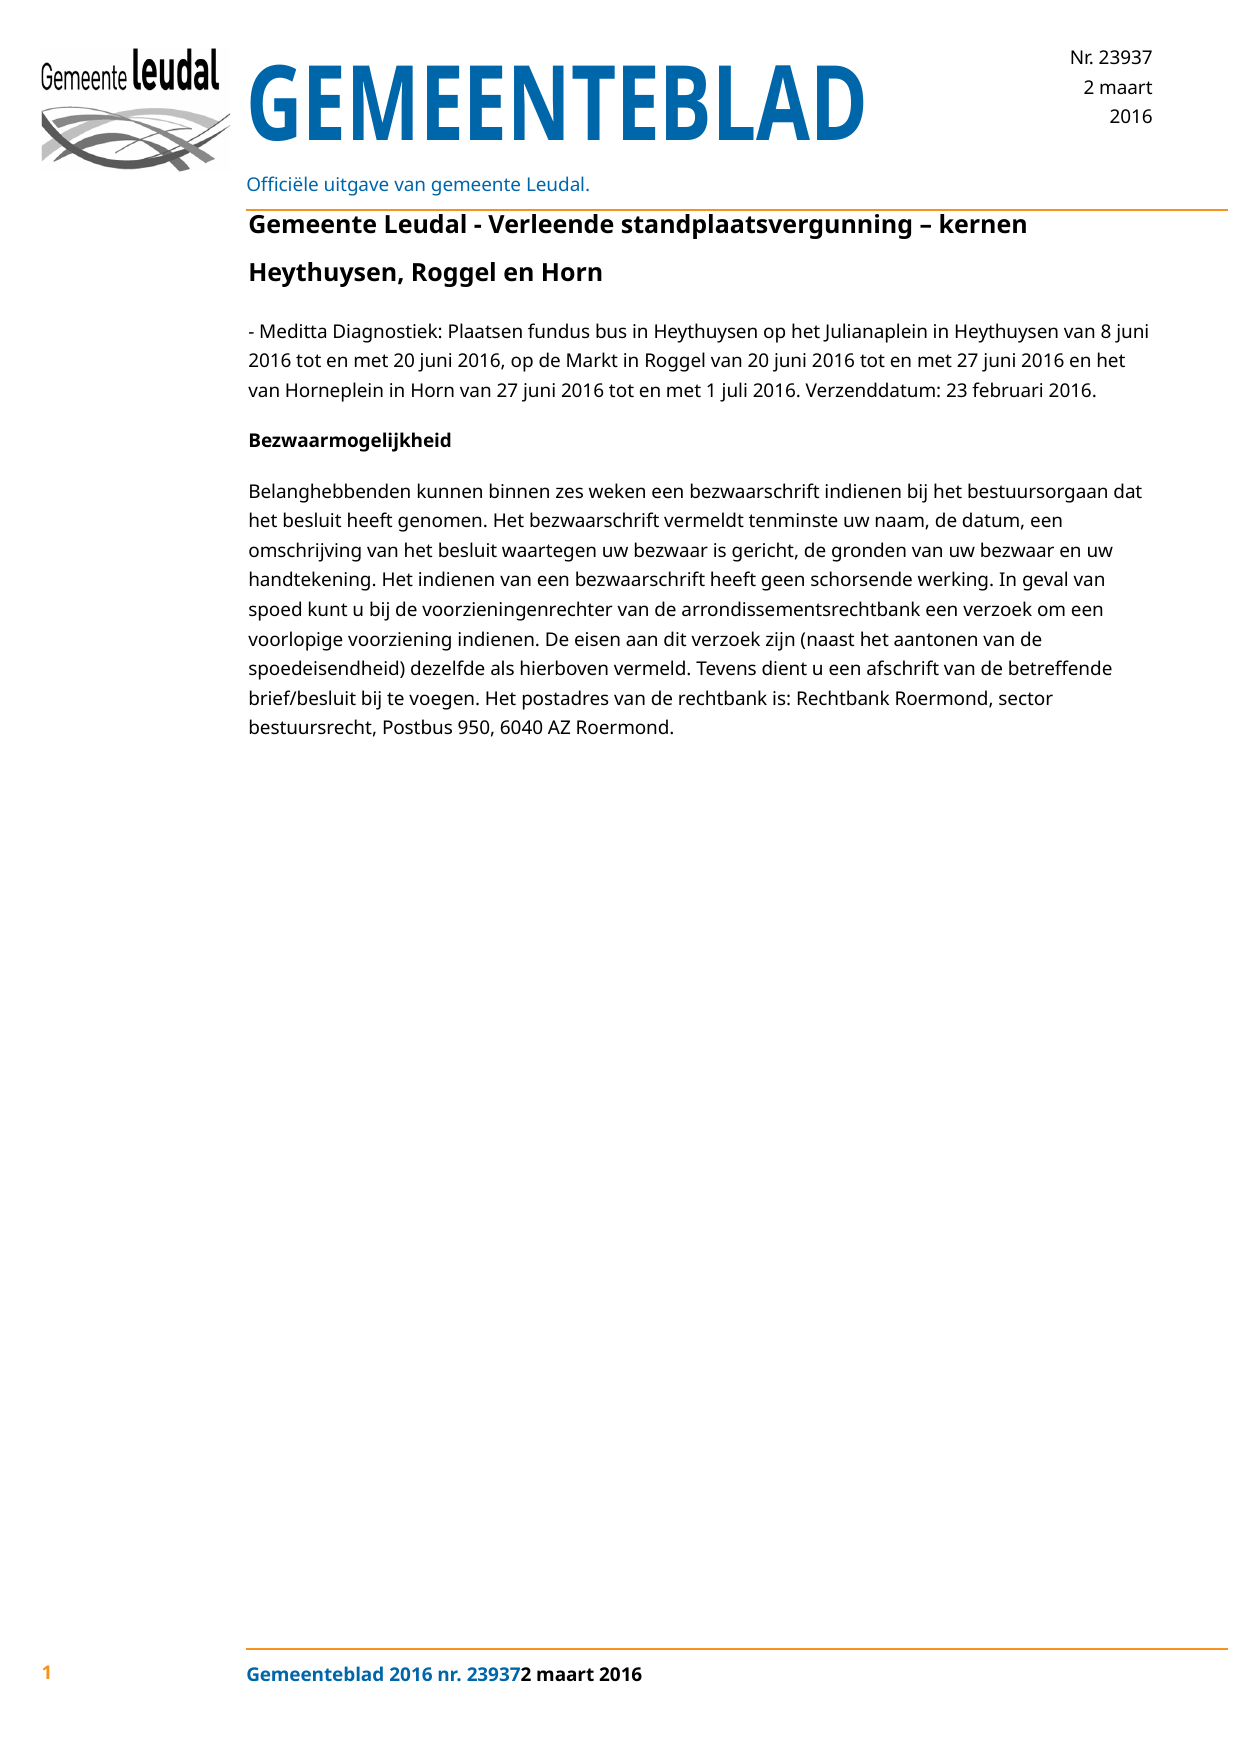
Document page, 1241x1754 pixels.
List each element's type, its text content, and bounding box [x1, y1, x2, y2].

picture [41, 47, 231, 172]
text Bezwaarmogelijkheid [248, 427, 1152, 453]
text Belanghebbenden kunnen binnen zes weken een bezwaarschrift indienen bij het bestuursorgaan dat het besluit heeft genomen. Het bezwaarschrift vermeldt tenminste uw naam, de datum, een omschrijving van het besluit waartegen uw bezwaar is gericht, de gronden van uw bezwaar en uw handtekening. Het indienen van een bezwaarschrift heeft geen schorsende werking. In geval van spoed kunt u bij de voorzieningenrechter van de arrondissementsrechtbank een verzoek om een voorlopige voorziening indienen. De eisen aan dit verzoek zijn (naast het aantonen van de spoedeisendheid) dezelfde als hierboven vermeld. Tevens dient u een afschrift van de betreffende brief/besluit bij te voegen. Het postadres van de rechtbank is: Rechtbank Roermond, sector bestuursrecht, Postbus 950, 6040 AZ Roermond. [248, 478, 1152, 740]
text Gemeente Leudal - Verleende standplaatsvergunning – kernen Heythuysen, Roggel en Horn [248, 211, 1152, 288]
text - Meditta Diagnostiek: Plaatsen fundus bus in Heythuysen op het Julianaplein in Heythuysen van 8 juni 2016 tot en met 20 juni 2016, op de Markt in Roggel van 20 juni 2016 tot en met 27 juni 2016 en het van Horneplein in Horn van 27 juni 2016 tot en met 1 juli 2016. Verzenddatum: 23 februari 2016. [248, 318, 1152, 403]
